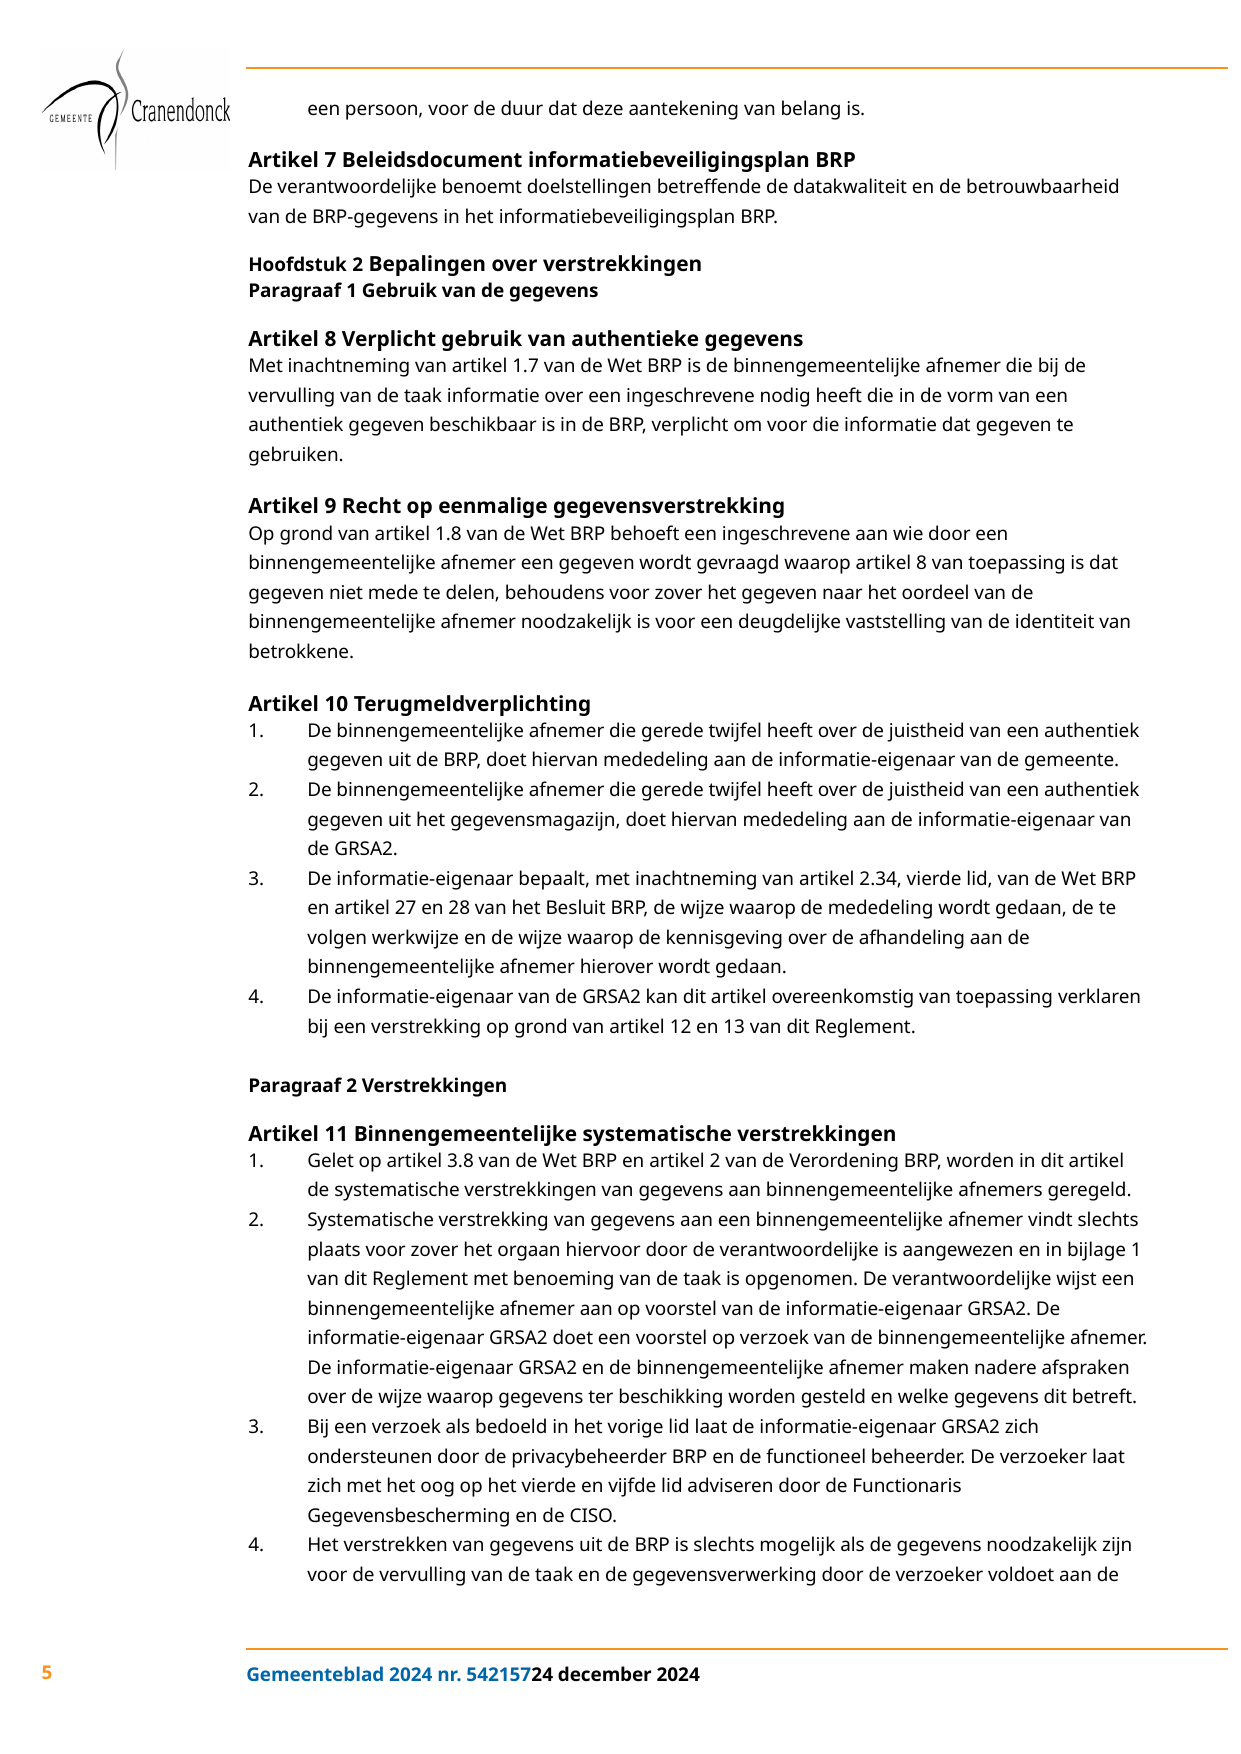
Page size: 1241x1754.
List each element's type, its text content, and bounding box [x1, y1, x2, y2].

list De binnengemeentelijke afnemer die gerede twijfel heeft over de juistheid van een authentiek gegeven uit de BRP, doet hiervan mededeling aan de informatie-eigenaar van de gemeente. [248, 717, 1152, 772]
picture [41, 47, 231, 172]
list De informatie-eigenaar van de GRSA2 kan dit artikel overeenkomstig van toepassing verklaren bij een verstrekking op grond van artikel 12 en 13 van dit Reglement. [248, 983, 1152, 1039]
text Met inachtneming van artikel 1.7 van de Wet BRP is de binnengemeentelijke afnemer die bij de vervulling van de taak informatie over een ingeschrevene nodig heeft die in de vorm van een authentiek gegeven beschikbaar is in de BRP, verplicht om voor die informatie dat gegeven te gebruiken. [248, 352, 1152, 467]
text Artikel 11 Binnengemeentelijke systematische verstrekkingen [248, 1119, 1152, 1147]
list een persoon, voor de duur dat deze aantekening van belang is. [248, 95, 1152, 121]
text Artikel 10 Terugmeldverplichting [248, 689, 1152, 717]
text Paragraaf 2 Verstrekkingen [248, 1072, 1152, 1098]
text Artikel 8 Verplicht gebruik van authentieke gegevens [248, 324, 1152, 352]
list De binnengemeentelijke afnemer die gerede twijfel heeft over de juistheid van een authentiek gegeven uit het gegevensmagazijn, doet hiervan mededeling aan de informatie-eigenaar van de GRSA2. [248, 776, 1152, 861]
text Artikel 7 Beleidsdocument informatiebeveiligingsplan BRP [248, 145, 1152, 174]
text Artikel 9 Recht op eenmalige gegevensverstrekking [248, 491, 1152, 520]
text Op grond van artikel 1.8 van de Wet BRP behoeft een ingeschrevene aan wie door een binnengemeentelijke afnemer een gegeven wordt gevraagd waarop artikel 8 van toepassing is dat gegeven niet mede te delen, behoudens voor zover het gegeven naar het oordeel van de binnengemeentelijke afnemer noodzakelijk is voor een deugdelijke vaststelling van de identiteit van betrokkene. [248, 520, 1152, 664]
list Systematische verstrekking van gegevens aan een binnengemeentelijke afnemer vindt slechts plaats voor zover het orgaan hiervoor door de verantwoordelijke is aangewezen en in bijlage 1 van dit Reglement met benoeming van de taak is opgenomen. De verantwoordelijke wijst een binnengemeentelijke afnemer aan op voorstel van de informatie-eigenaar GRSA2. De informatie-eigenaar GRSA2 doet een voorstel op verzoek van de binnengemeentelijke afnemer. De informatie-eigenaar GRSA2 en de binnengemeentelijke afnemer maken nadere afspraken over de wijze waarop gegevens ter beschikking worden gesteld en welke gegevens dit betreft. [248, 1206, 1152, 1409]
list Gelet op artikel 3.8 van de Wet BRP en artikel 2 van de Verordening BRP, worden in dit artikel de systematische verstrekkingen van gegevens aan binnengemeentelijke afnemers geregeld. [248, 1147, 1152, 1202]
text De verantwoordelijke benoemt doelstellingen betreffende de datakwaliteit en de betrouwbaarheid van de BRP-gegevens in het informatiebeveiligingsplan BRP. [248, 174, 1152, 229]
list De informatie-eigenaar bepaalt, met inachtneming van artikel 2.34, vierde lid, van de Wet BRP en artikel 27 en 28 van het Besluit BRP, de wijze waarop de mededeling wordt gedaan, de te volgen werkwijze en de wijze waarop de kennisgeving over de afhandeling aan de binnengemeentelijke afnemer hierover wordt gedaan. [248, 865, 1152, 979]
list Het verstrekken van gegevens uit de BRP is slechts mogelijk als de gegevens noodzakelijk zijn voor de vervulling van de taak en de gegevensverwerking door de verzoeker voldoet aan de [248, 1532, 1152, 1587]
text Paragraaf 1 Gebruik van de gegevens [248, 277, 1152, 303]
list Bij een verzoek als bedoeld in het vorige lid laat de informatie-eigenaar GRSA2 zich ondersteunen door de privacybeheerder BRP en de functioneel beheerder. De verzoeker laat zich met het oog op het vierde en vijfde lid adviseren door de Functionaris Gegevensbescherming en de CISO. [248, 1413, 1152, 1528]
text Hoofdstuk 2 Bepalingen over verstrekkingen [248, 249, 1152, 277]
